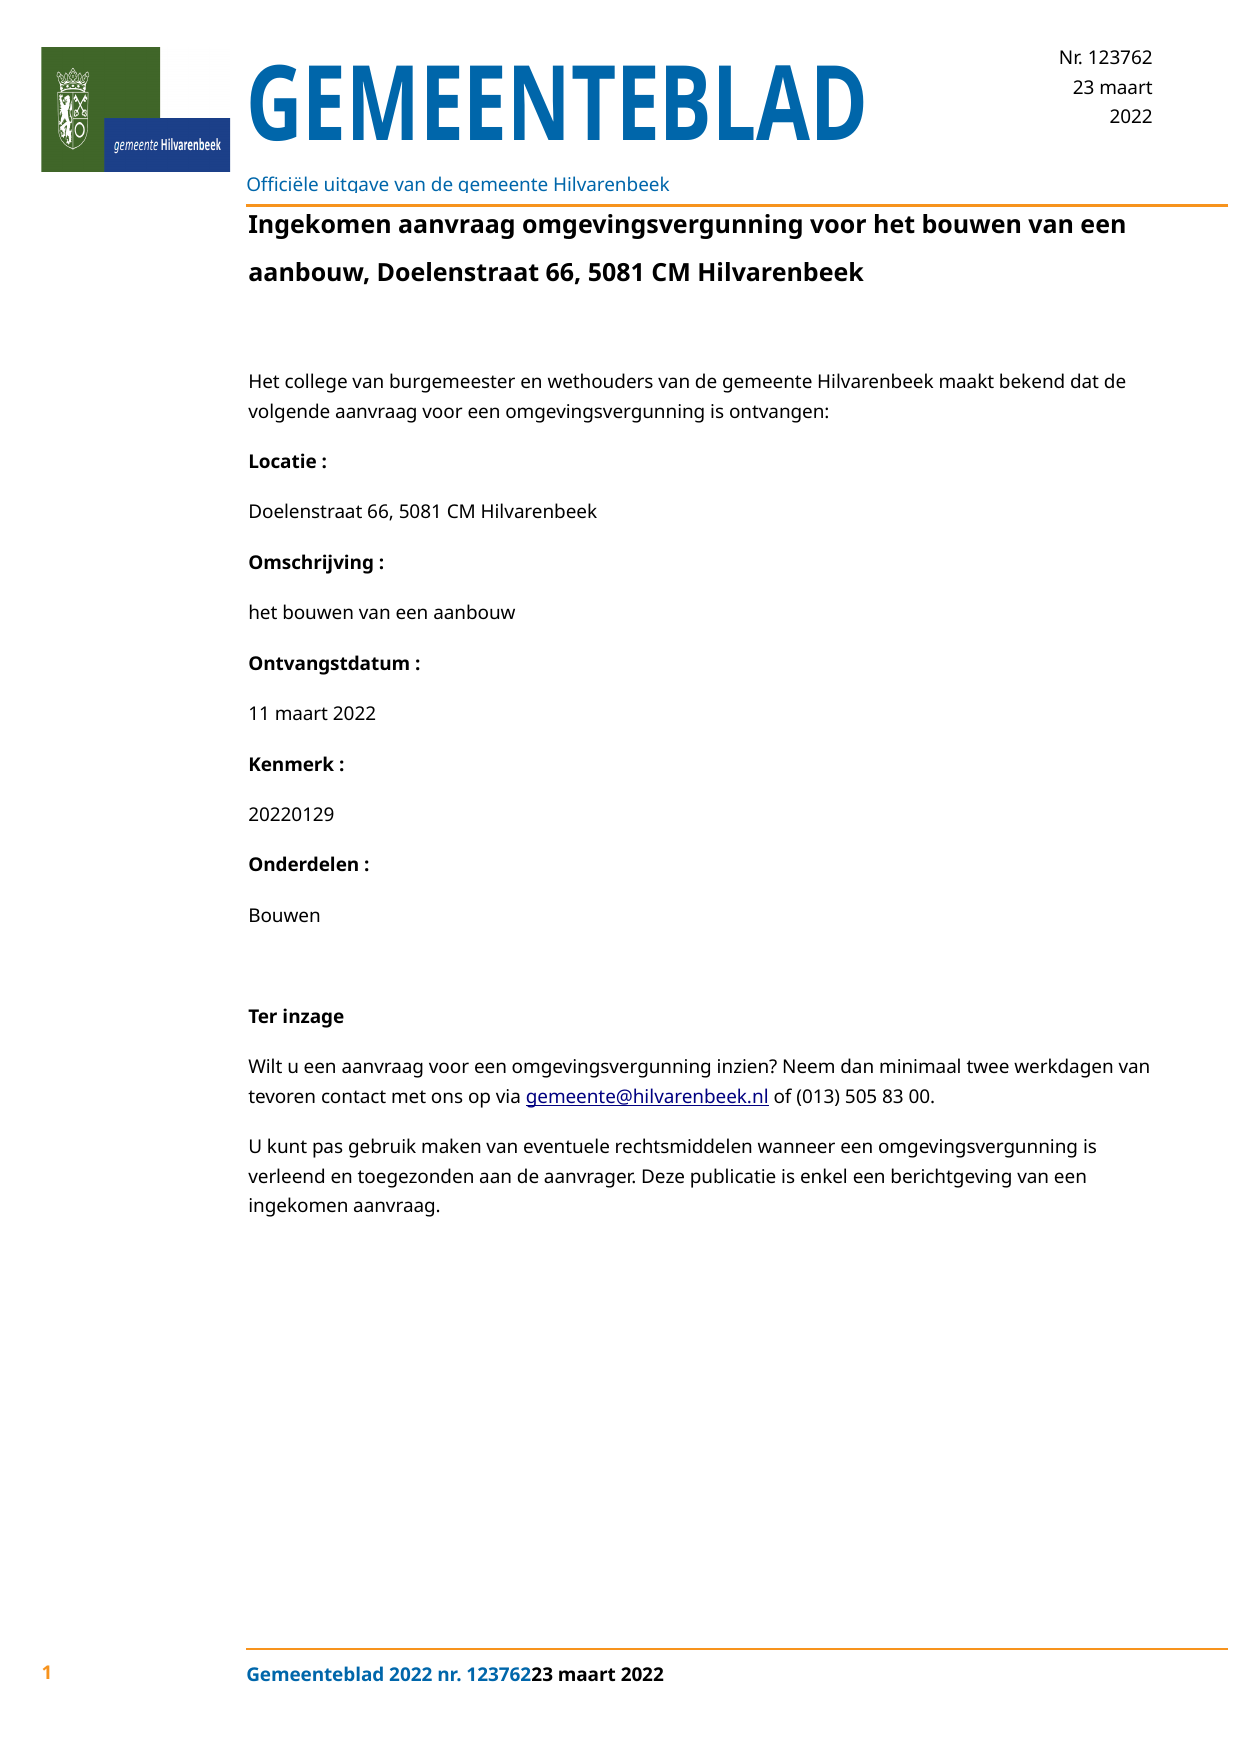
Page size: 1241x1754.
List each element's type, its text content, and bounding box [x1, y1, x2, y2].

text Het college van burgemeester en wethouders van de gemeente Hilvarenbeek maakt bekend dat de volgende aanvraag voor een omgevingsvergunning is ontvangen: [248, 368, 1152, 424]
picture [41, 47, 231, 172]
text Kenmerk : [248, 751, 1152, 777]
text Ingekomen aanvraag omgevingsvergunning voor het bouwen van een aanbouw, Doelenstraat 66, 5081 CM Hilvarenbeek [248, 207, 1152, 288]
text Onderdelen : [248, 852, 1152, 877]
text Omschrijving : [248, 549, 1152, 575]
text Locatie : [248, 448, 1152, 474]
text het bouwen van een aanbouw [248, 599, 1152, 625]
text Wilt u een aanvraag voor een omgevingsvergunning inzien? Neem dan minimaal twee werkdagen van tevoren contact met ons op via gemeente@hilvarenbeek.nl of (013) 505 83 00. [248, 1053, 1152, 1109]
text 20220129 [248, 801, 1152, 827]
text Ter inzage [248, 1003, 1152, 1029]
text 11 maart 2022 [248, 700, 1152, 726]
text Doelenstraat 66, 5081 CM Hilvarenbeek [248, 499, 1152, 524]
text Bouwen [248, 902, 1152, 928]
text Ontvangstdatum : [248, 650, 1152, 676]
text U kunt pas gebruik maken van eventuele rechtsmiddelen wanneer een omgevingsvergunning is verleend en toegezonden aan de aanvrager. Deze publicatie is enkel een berichtgeving van een ingekomen aanvraag. [248, 1133, 1152, 1218]
